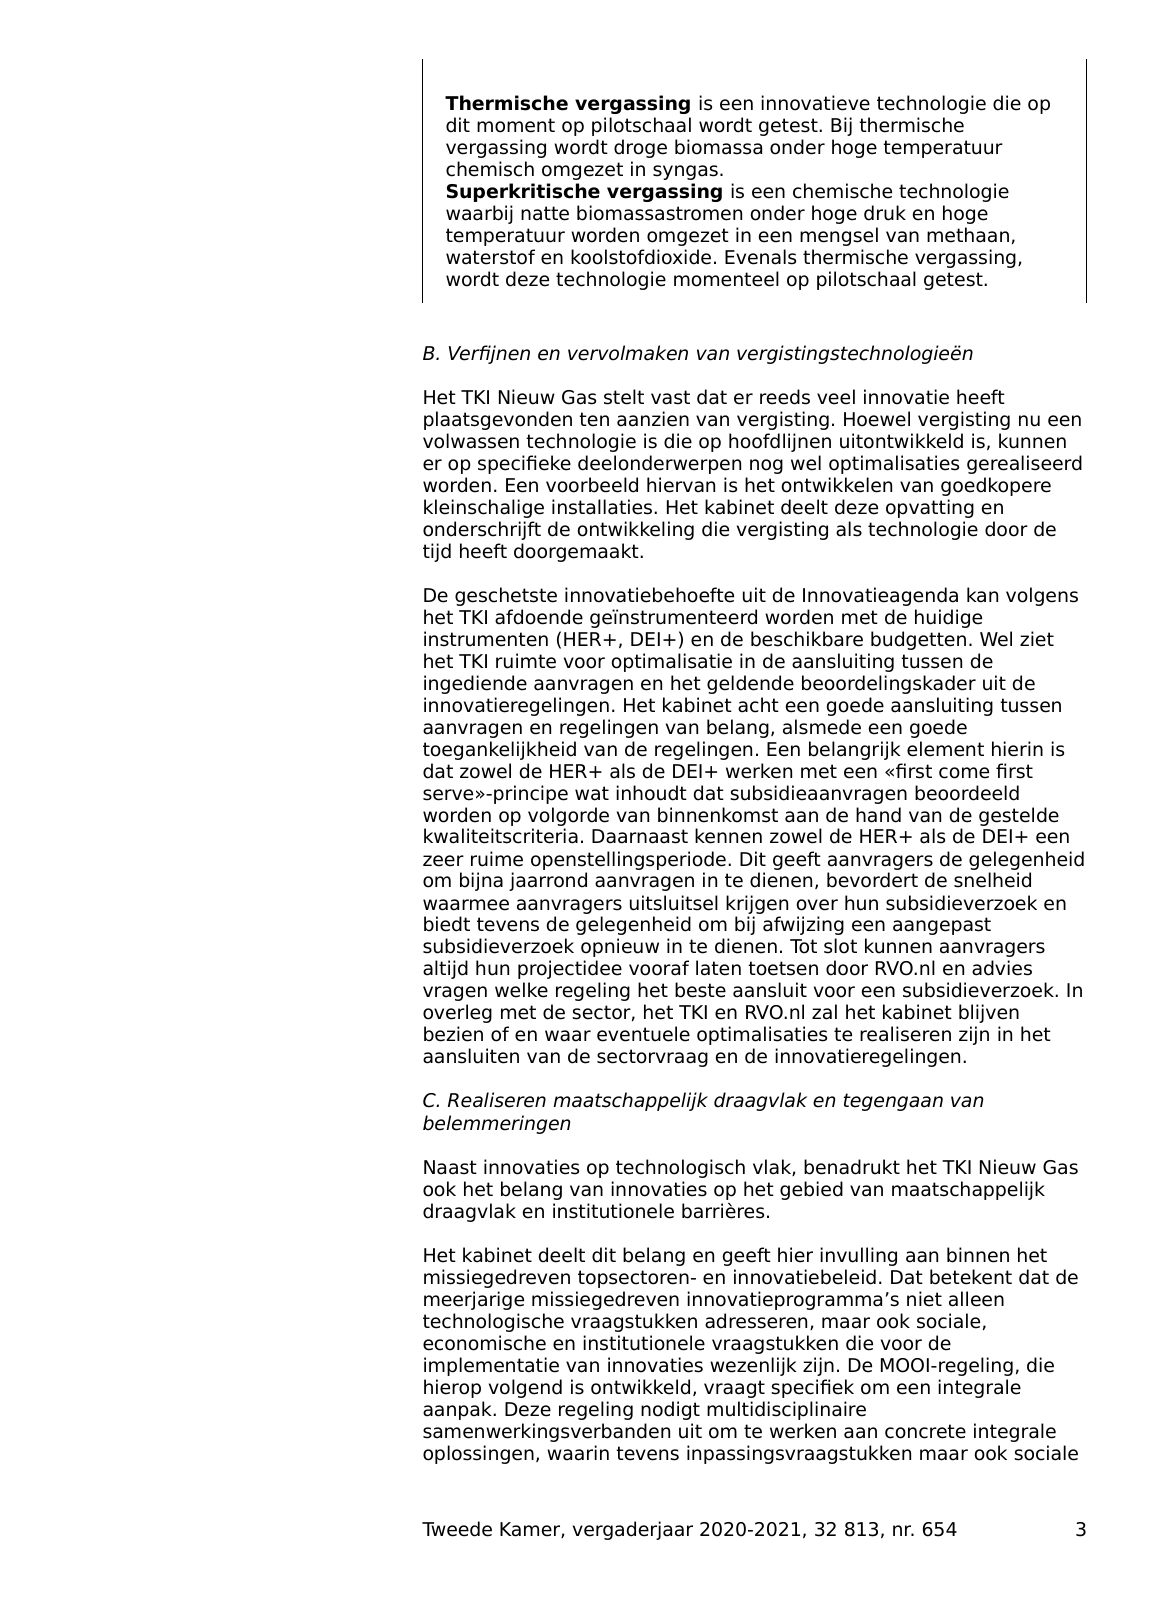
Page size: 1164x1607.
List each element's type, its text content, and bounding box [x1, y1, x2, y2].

text Het kabinet deelt dit belang en geeft hier invulling aan binnen het missiegedreven topsectoren- en innovatiebeleid. Dat betekent dat de meerjarige missiegedreven innovatieprogramma’s niet alleen technologische vraagstukken adresseren, maar ook sociale, economische en institutionele vraagstukken die voor de implementatie van innovaties wezenlijk zijn. De MOOI-regeling, die hierop volgend is ontwikkeld, vraagt specifiek om een integrale aanpak. Deze regeling nodigt multidisciplinaire samenwerkingsverbanden uit om te werken aan concrete integrale oplossingen, waarin tevens inpassingsvraagstukken maar ook sociale [422, 1245, 1087, 1464]
text Naast innovaties op technologisch vlak, benadrukt het TKI Nieuw Gas ook het belang van innovaties op het gebied van maatschappelijk draagvlak en institutionele barrières. [422, 1157, 1087, 1222]
subtitle C. Realiseren maatschappelijk draagvlak en tegengaan van belemmeringen [422, 1090, 1087, 1134]
subtitle B. Verfijnen en vervolmaken van vergistingstechnologieën [422, 342, 1087, 364]
text De geschetste innovatiebehoefte uit de Innovatieagenda kan volgens het TKI afdoende geïnstrumenteerd worden met de huidige instrumenten (HER+, DEI+) en de beschikbare budgetten. Wel ziet het TKI ruimte voor optimalisatie in de aansluiting tussen de ingediende aanvragen en het geldende beoordelingskader uit de innovatieregelingen. Het kabinet acht een goede aansluiting tussen aanvragen en regelingen van belang, alsmede een goede toegankelijkheid van de regelingen. Een belangrijk element hierin is dat zowel de HER+ als de DEI+ werken met een «first come first serve»-principe wat inhoudt dat subsidieaanvragen beoordeeld worden op volgorde van binnenkomst aan de hand van de gestelde kwaliteitscriteria. Daarnaast kennen zowel de HER+ als de DEI+ een zeer ruime openstellingsperiode. Dit geeft aanvragers de gelegenheid om bijna jaarrond aanvragen in te dienen, bevordert de snelheid waarmee aanvragers uitsluitsel krijgen over hun subsidieverzoek en biedt tevens de gelegenheid om bij afwijzing een aangepast subsidieverzoek opnieuw in te dienen. Tot slot kunnen aanvragers altijd hun projectidee vooraf laten toetsen door RVO.nl en advies vragen welke regeling het beste aansluit voor een subsidieverzoek. In overleg met de sector, het TKI en RVO.nl zal het kabinet blijven bezien of en waar eventuele optimalisaties te realiseren zijn in het aansluiten van de sectorvraag en de innovatieregelingen. [422, 585, 1087, 1068]
table_header Thermische vergassing is een innovatieve technologie die op dit moment op pilotschaal wordt getest. Bij thermische vergassing wordt droge biomassa onder hoge temperatuur chemisch omgezet in syngas. Superkritische vergassing is een chemische technologie waarbij natte biomassastromen onder hoge druk en hoge temperatuur worden omgezet in een mengsel van methaan, waterstof en koolstofdioxide. Evenals thermische vergassing, wordt deze technologie momenteel op pilotschaal getest. [423, 59, 1086, 303]
text Het TKI Nieuw Gas stelt vast dat er reeds veel innovatie heeft plaatsgevonden ten aanzien van vergisting. Hoewel vergisting nu een volwassen technologie is die op hoofdlijnen uitontwikkeld is, kunnen er op specifieke deelonderwerpen nog wel optimalisaties gerealiseerd worden. Een voorbeeld hiervan is het ontwikkelen van goedkopere kleinschalige installaties. Het kabinet deelt deze opvatting en onderschrijft de ontwikkeling die vergisting als technologie door de tijd heeft doorgemaakt. [422, 387, 1087, 562]
